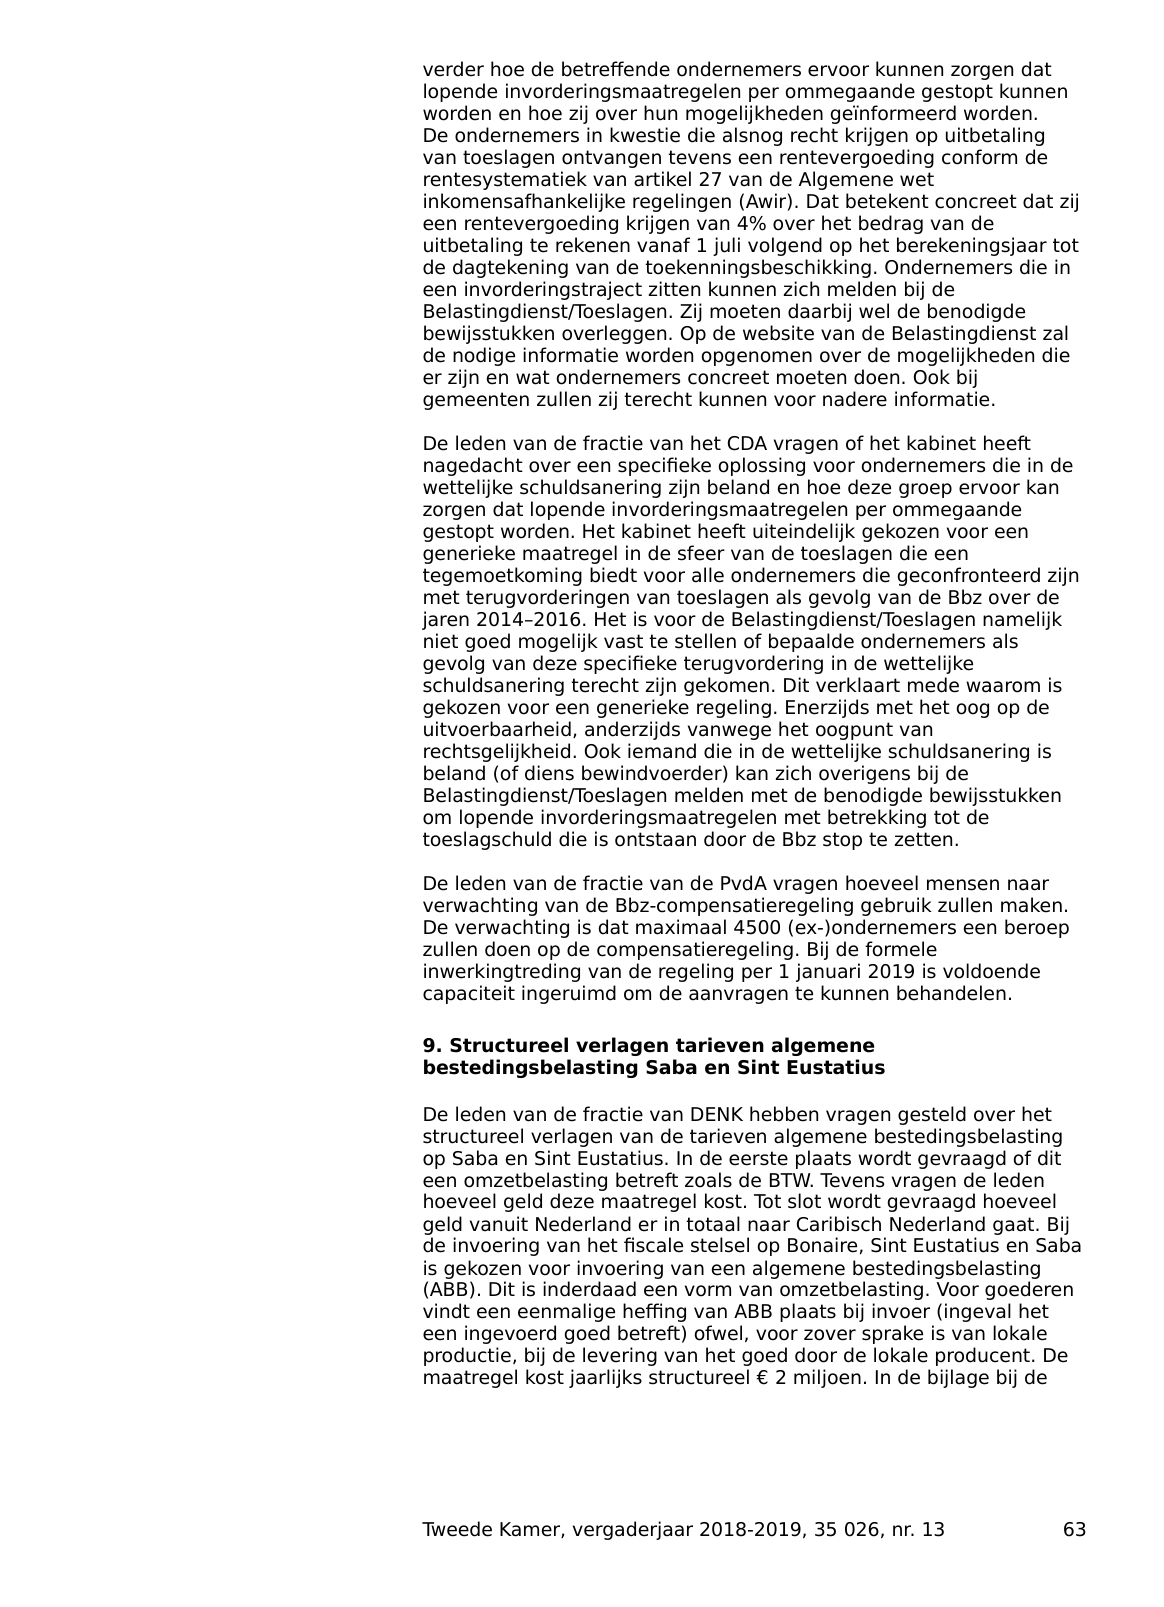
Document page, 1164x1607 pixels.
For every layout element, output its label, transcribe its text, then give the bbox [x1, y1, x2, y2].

text verder hoe de betreffende ondernemers ervoor kunnen zorgen dat lopende invorderingsmaatregelen per ommegaande gestopt kunnen worden en hoe zij over hun mogelijkheden geïnformeerd worden. [422, 59, 1087, 125]
text De ondernemers in kwestie die alsnog recht krijgen op uitbetaling van toeslagen ontvangen tevens een rentevergoeding conform de rentesystematiek van artikel 27 van de Algemene wet inkomensafhankelijke regelingen (Awir). Dat betekent concreet dat zij een rentevergoeding krijgen van 4% over het bedrag van de uitbetaling te rekenen vanaf 1 juli volgend op het berekeningsjaar tot de dagtekening van de toekenningsbeschikking. Ondernemers die in een invorderingstraject zitten kunnen zich melden bij de Belastingdienst/Toeslagen. Zij moeten daarbij wel de benodigde bewijsstukken overleggen. Op de website van de Belastingdienst zal de nodige informatie worden opgenomen over de mogelijkheden die er zijn en wat ondernemers concreet moeten doen. Ook bij gemeenten zullen zij terecht kunnen voor nadere informatie. [422, 125, 1087, 411]
text De leden van de fractie van DENK hebben vragen gesteld over het structureel verlagen van de tarieven algemene bestedingsbelasting op Saba en Sint Eustatius. In de eerste plaats wordt gevraagd of dit een omzetbelasting betreft zoals de BTW. Tevens vragen de leden hoeveel geld deze maatregel kost. Tot slot wordt gevraagd hoeveel geld vanuit Nederland er in totaal naar Caribisch Nederland gaat. Bij de invoering van het fiscale stelsel op Bonaire, Sint Eustatius en Saba is gekozen voor invoering van een algemene bestedingsbelasting (ABB). Dit is inderdaad een vorm van omzetbelasting. Voor goederen vindt een eenmalige heffing van ABB plaats bij invoer (ingeval het een ingevoerd goed betreft) ofwel, voor zover sprake is van lokale productie, bij de levering van het goed door de lokale producent. De maatregel kost jaarlijks structureel € 2 miljoen. In de bijlage bij de [422, 1103, 1087, 1389]
text De leden van de fractie van de PvdA vragen hoeveel mensen naar verwachting van de Bbz-compensatieregeling gebruik zullen maken. De verwachting is dat maximaal 4500 (ex-)ondernemers een beroep zullen doen op de compensatieregeling. Bij de formele inwerkingtreding van de regeling per 1 januari 2019 is voldoende capaciteit ingeruimd om de aanvragen te kunnen behandelen. [422, 873, 1087, 1004]
text De leden van de fractie van het CDA vragen of het kabinet heeft nagedacht over een specifieke oplossing voor ondernemers die in de wettelijke schuldsanering zijn beland en hoe deze groep ervoor kan zorgen dat lopende invorderingsmaatregelen per ommegaande gestopt worden. Het kabinet heeft uiteindelijk gekozen voor een generieke maatregel in de sfeer van de toeslagen die een tegemoetkoming biedt voor alle ondernemers die geconfronteerd zijn met terugvorderingen van toeslagen als gevolg van de Bbz over de jaren 2014–2016. Het is voor de Belastingdienst/Toeslagen namelijk niet goed mogelijk vast te stellen of bepaalde ondernemers als gevolg van deze specifieke terugvordering in de wettelijke schuldsanering terecht zijn gekomen. Dit verklaart mede waarom is gekozen voor een generieke regeling. Enerzijds met het oog op de uitvoerbaarheid, anderzijds vanwege het oogpunt van rechtsgelijkheid. Ook iemand die in de wettelijke schuldsanering is beland (of diens bewindvoerder) kan zich overigens bij de Belastingdienst/Toeslagen melden met de benodigde bewijsstukken om lopende invorderingsmaatregelen met betrekking tot de toeslagschuld die is ontstaan door de Bbz stop te zetten. [422, 433, 1087, 851]
subtitle 9. Structureel verlagen tarieven algemene bestedingsbelasting Saba en Sint Eustatius [422, 1034, 1087, 1078]
